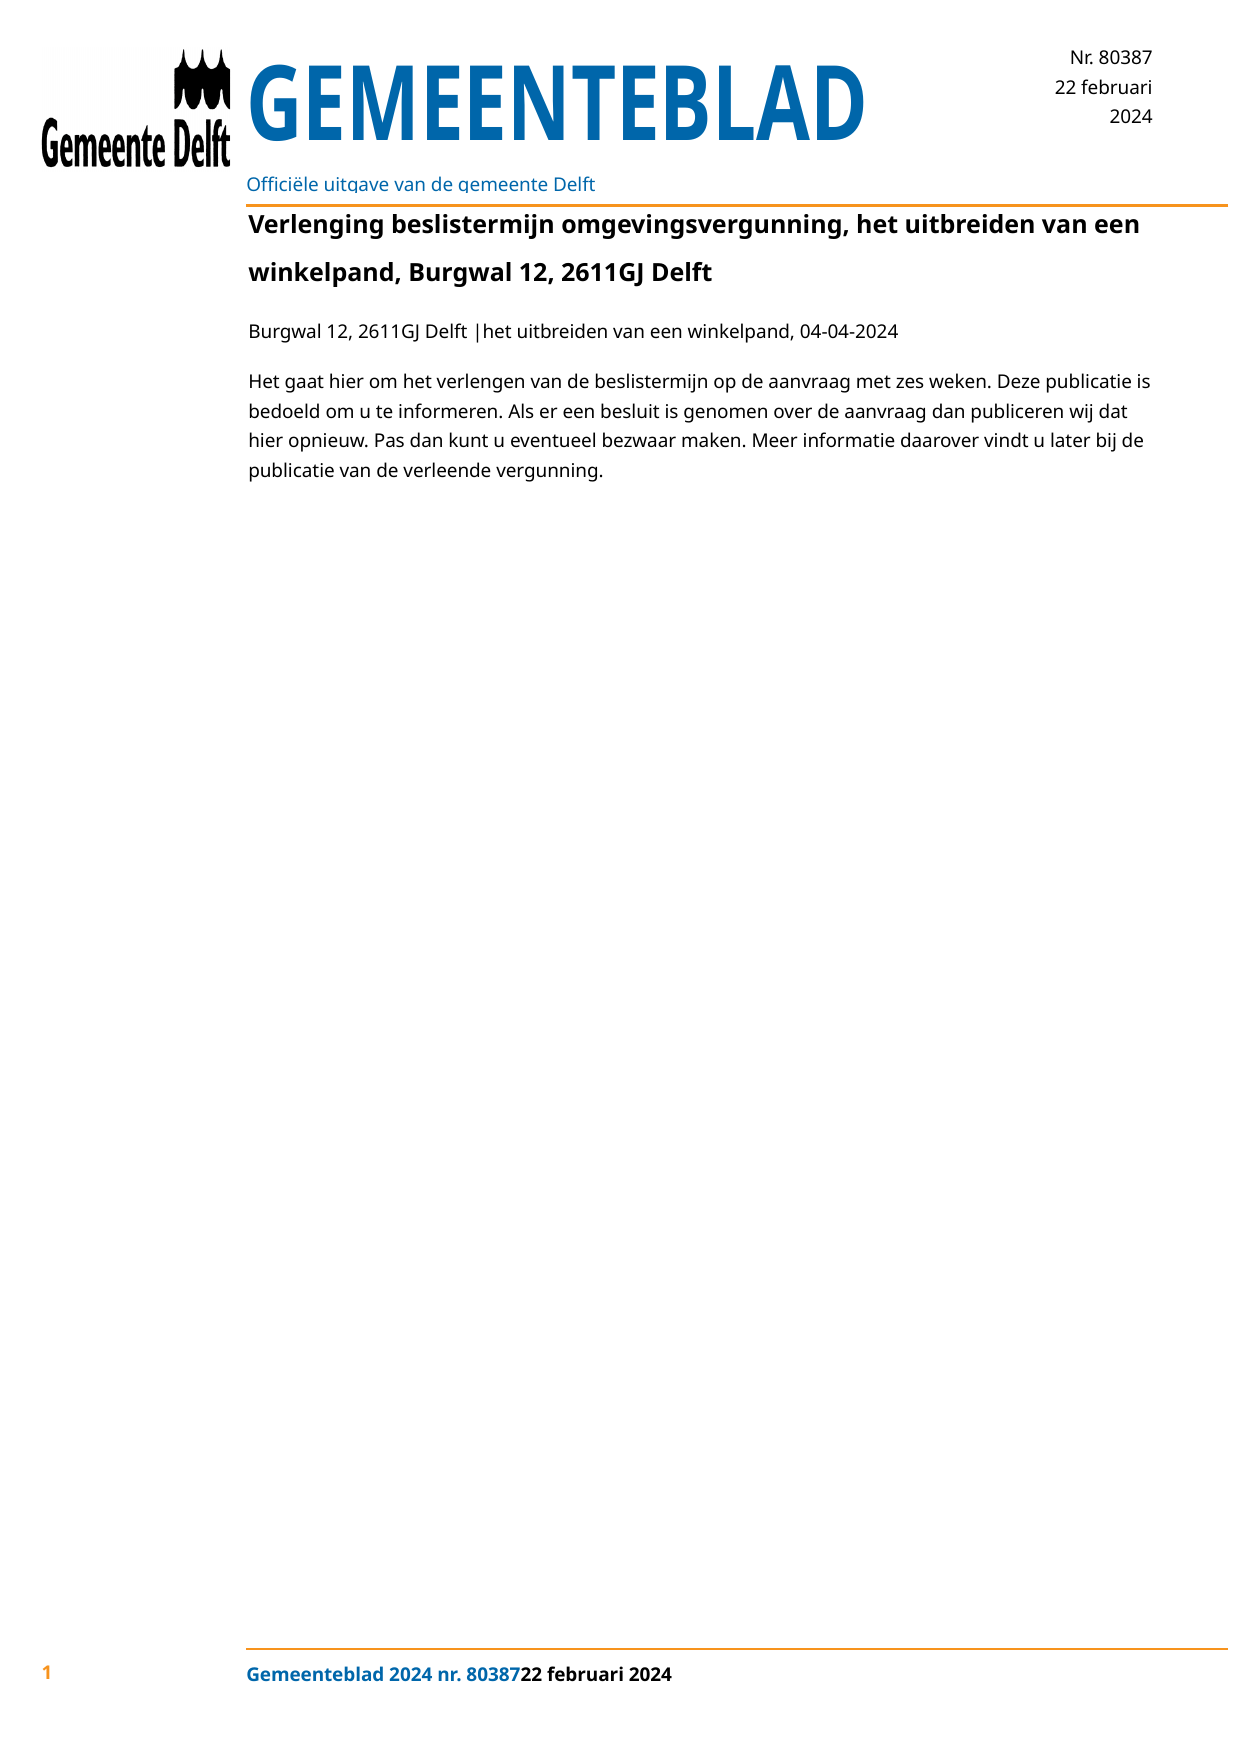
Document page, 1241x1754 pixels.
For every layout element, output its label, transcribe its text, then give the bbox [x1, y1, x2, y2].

picture [41, 47, 231, 172]
text Verlenging beslistermijn omgevingsvergunning, het uitbreiden van een winkelpand, Burgwal 12, 2611GJ Delft [248, 207, 1152, 288]
text Burgwal 12, 2611GJ Delft |het uitbreiden van een winkelpand, 04-04-2024 [248, 318, 1152, 344]
text Het gaat hier om het verlengen van de beslistermijn op de aanvraag met zes weken. Deze publicatie is bedoeld om u te informeren. Als er een besluit is genomen over de aanvraag dan publiceren wij dat hier opnieuw. Pas dan kunt u eventueel bezwaar maken. Meer informatie daarover vindt u later bij de publicatie van de verleende vergunning. [248, 368, 1152, 483]
